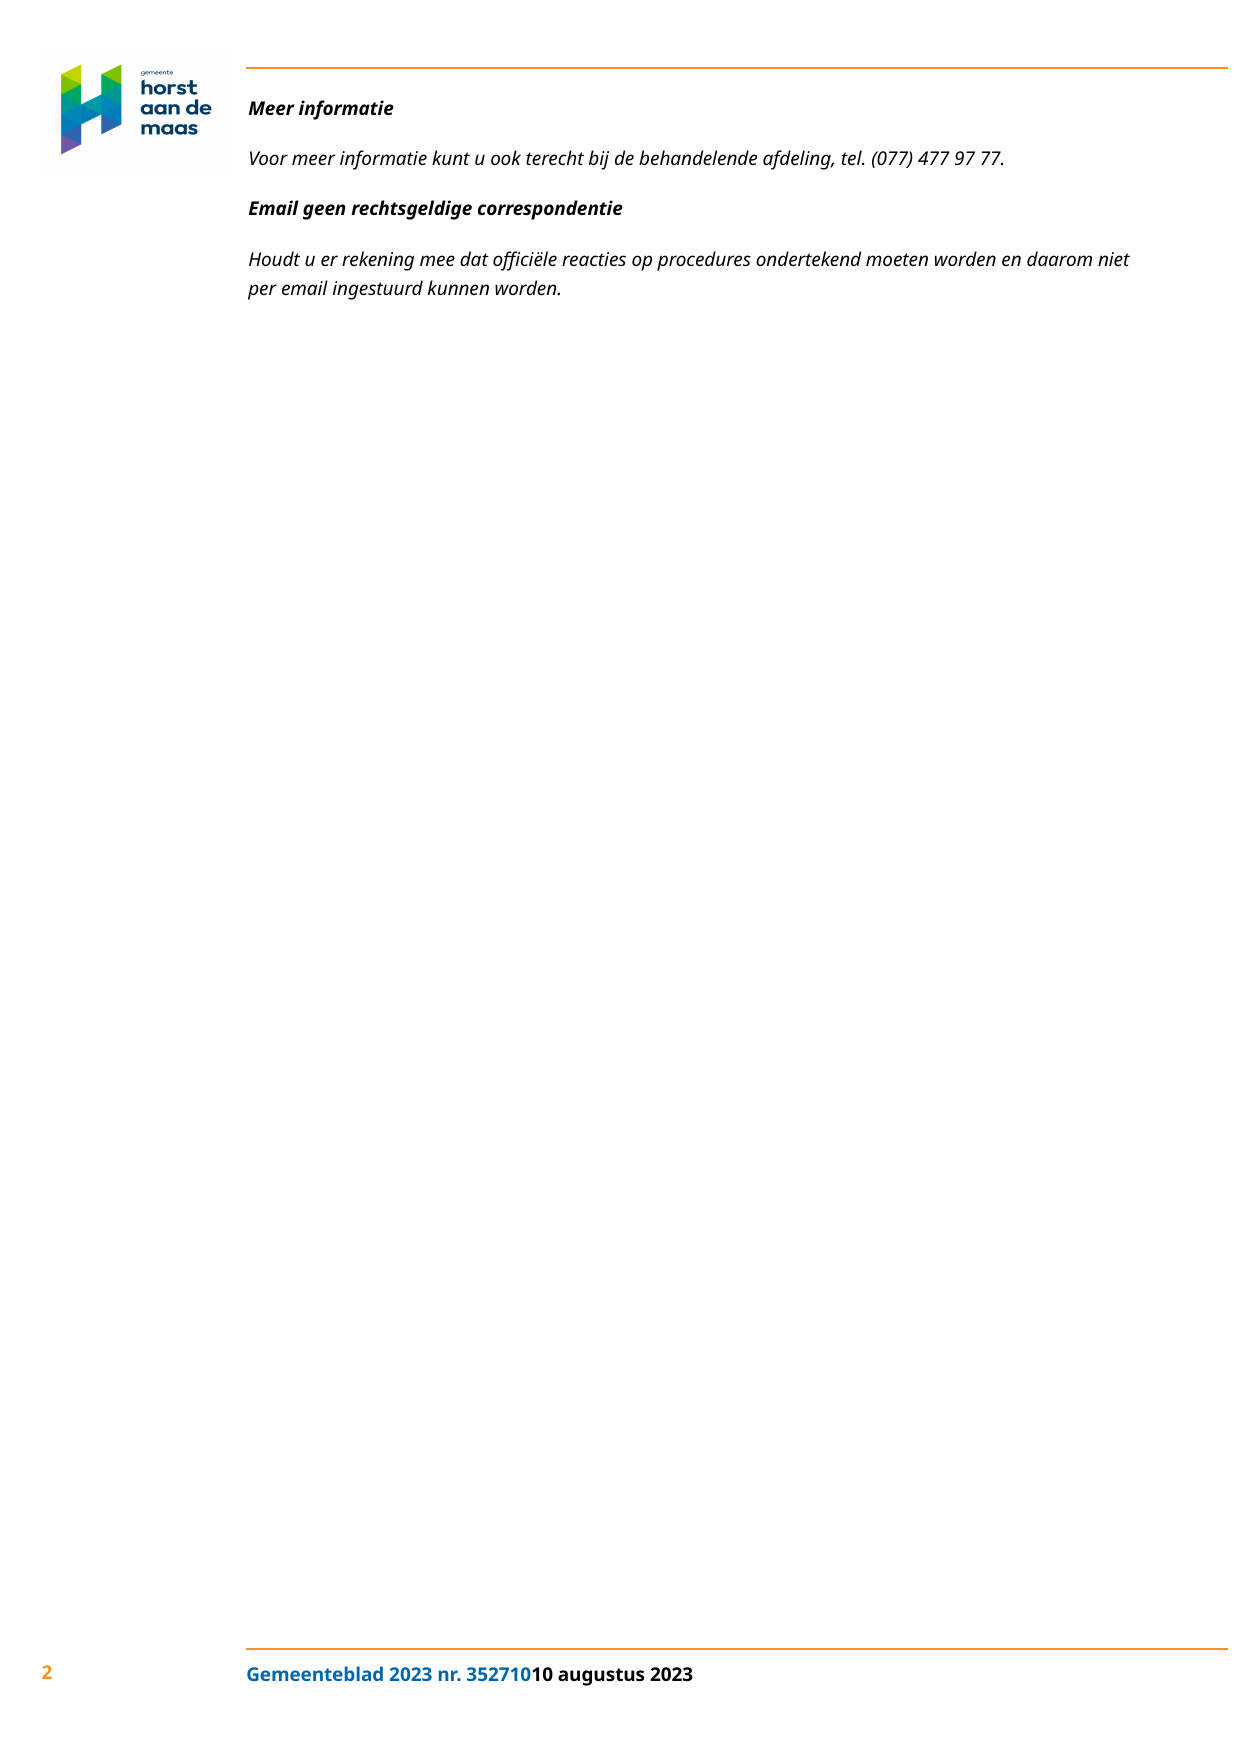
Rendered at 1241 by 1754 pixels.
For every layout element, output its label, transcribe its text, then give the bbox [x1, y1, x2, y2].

text Voor meer informatie kunt u ook terecht bij de behandelende afdeling, tel. (077) 477 97 77. [248, 145, 1152, 171]
text Meer informatie [248, 95, 1152, 121]
text Houdt u er rekening mee dat officiële reacties op procedures ondertekend moeten worden en daarom niet per email ingestuurd kunnen worden. [248, 246, 1152, 301]
picture [41, 47, 231, 172]
text Email geen rechtsgeldige correspondentie [248, 196, 1152, 221]
